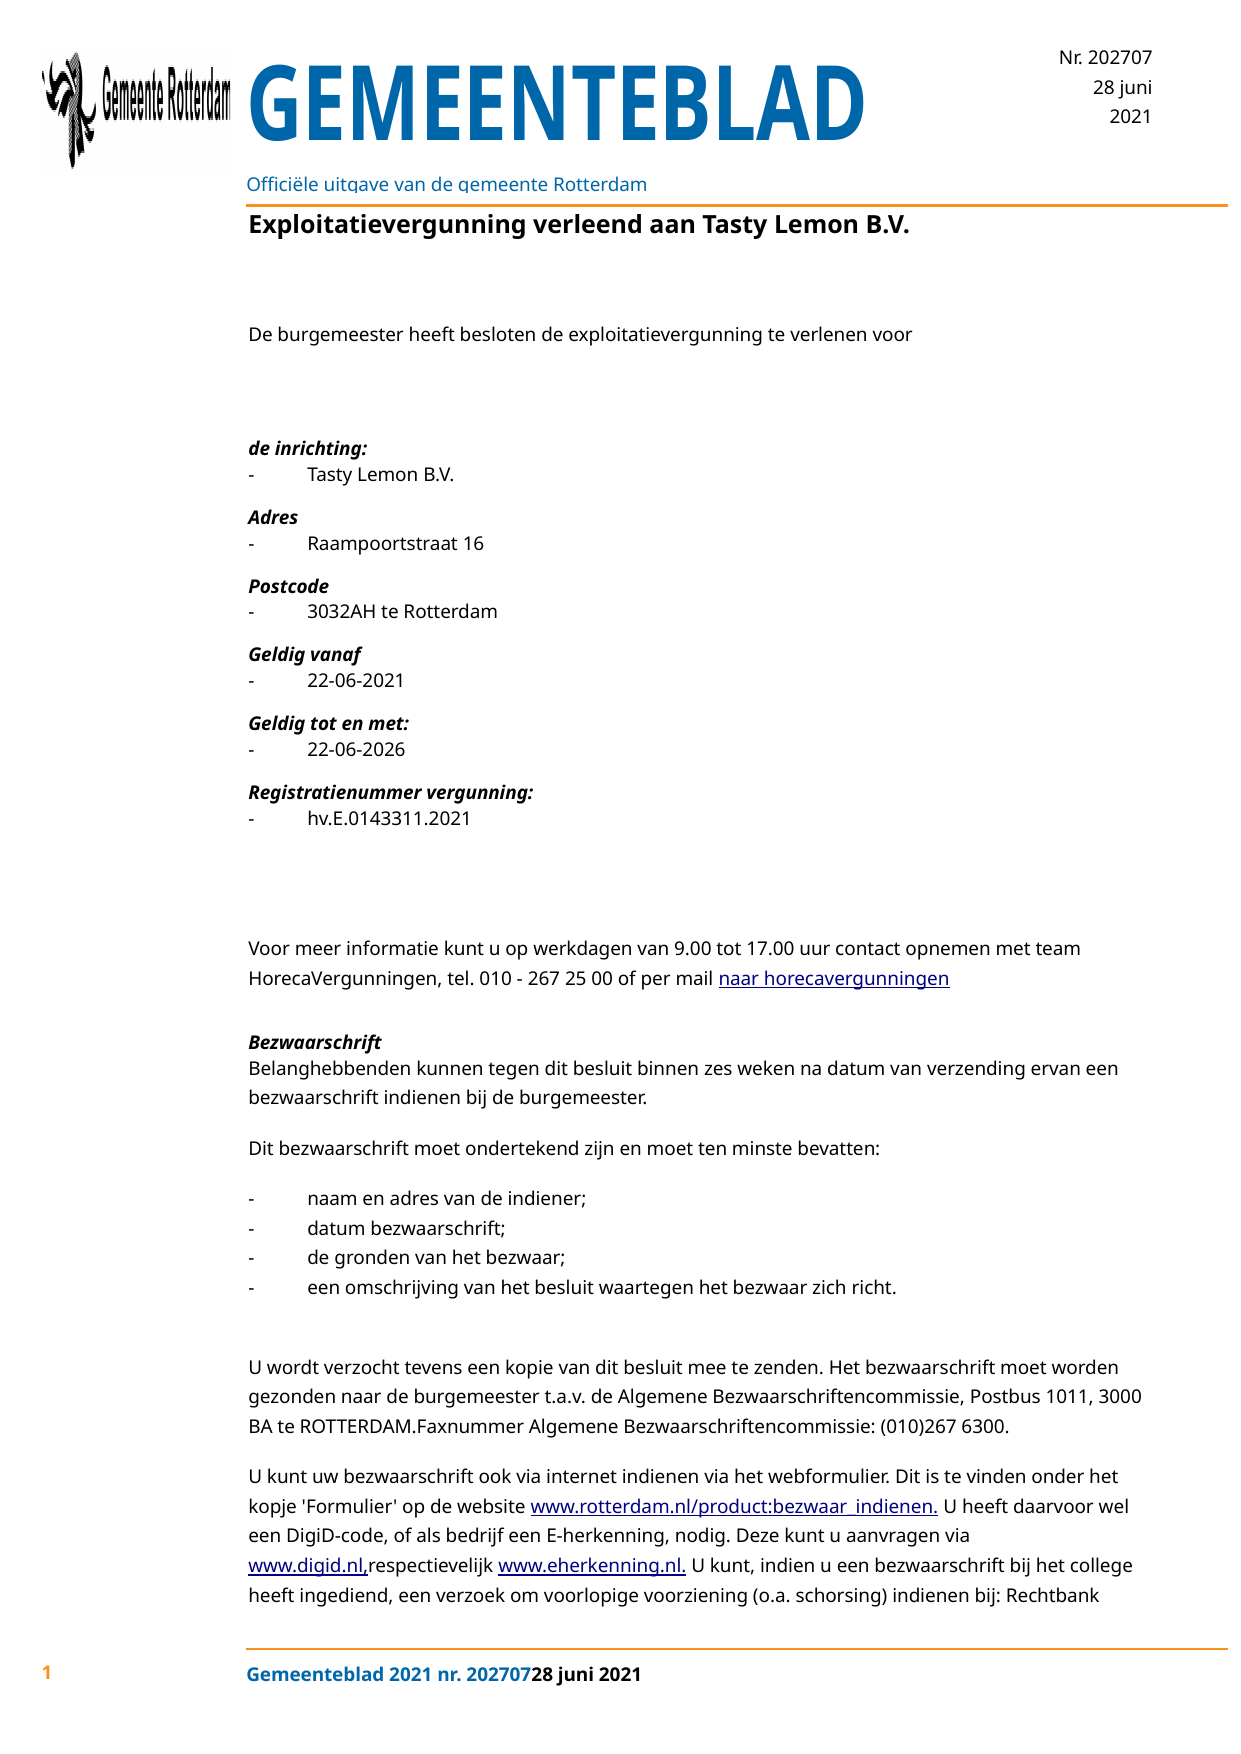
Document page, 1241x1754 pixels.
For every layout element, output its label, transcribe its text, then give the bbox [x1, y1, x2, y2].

text Geldig vanaf [248, 642, 1152, 667]
list de gronden van het bezwaar; [248, 1244, 1152, 1270]
list 3032AH te Rotterdam [248, 598, 1152, 624]
list een omschrijving van het besluit waartegen het bezwaar zich richt. [248, 1274, 1152, 1300]
text Bezwaarschrift [248, 1029, 1152, 1055]
text Dit bezwaarschrift moet ondertekend zijn en moet ten minste bevatten: [248, 1135, 1152, 1161]
text Postcode [248, 573, 1152, 598]
list 22-06-2021 [248, 667, 1152, 693]
text Belanghebbenden kunnen tegen dit besluit binnen zes weken na datum van verzending ervan een bezwaarschrift indienen bij de burgemeester. [248, 1055, 1152, 1110]
list Raampoortstraat 16 [248, 530, 1152, 555]
text Registratienummer vergunning: [248, 779, 1152, 805]
list datum bezwaarschrift; [248, 1215, 1152, 1241]
picture [41, 47, 231, 172]
list hv.E.0143311.2021 [248, 805, 1152, 831]
text Exploitatievergunning verleend aan Tasty Lemon B.V. [248, 207, 1152, 241]
text U wordt verzocht tevens een kopie van dit besluit mee te zenden. Het bezwaarschrift moet worden gezonden naar de burgemeester t.a.v. de Algemene Bezwaarschriftencommissie, Postbus 1011, 3000 BA te ROTTERDAM.Faxnummer Algemene Bezwaarschriftencommissie: (010)267 6300. [248, 1354, 1152, 1439]
text Voor meer informatie kunt u op werkdagen van 9.00 tot 17.00 uur contact opnemen met team HorecaVergunningen, tel. 010 - 267 25 00 of per mail naar horecavergunningen [248, 936, 1152, 991]
list naam en adres van de indiener; [248, 1185, 1152, 1211]
text U kunt uw bezwaarschrift ook via internet indienen via het webformulier. Dit is te vinden onder het kopje 'Formulier' op de website www.rotterdam.nl/product:bezwaar_indienen. U heeft daarvoor wel een DigiD-code, of als bedrijf een E-herkenning, nodig. Deze kunt u aanvragen via www.digid.nl,respectievelijk www.eherkenning.nl. U kunt, indien u een bezwaarschrift bij het college heeft ingediend, een verzoek om voorlopige voorziening (o.a. schorsing) indienen bij: Rechtbank [248, 1463, 1152, 1608]
text de inrichting: [248, 435, 1152, 461]
text Adres [248, 504, 1152, 530]
list 22-06-2026 [248, 736, 1152, 762]
list Tasty Lemon B.V. [248, 461, 1152, 487]
text Geldig tot en met: [248, 711, 1152, 736]
text De burgemeester heeft besloten de exploitatievergunning te verlenen voor [248, 321, 1152, 346]
